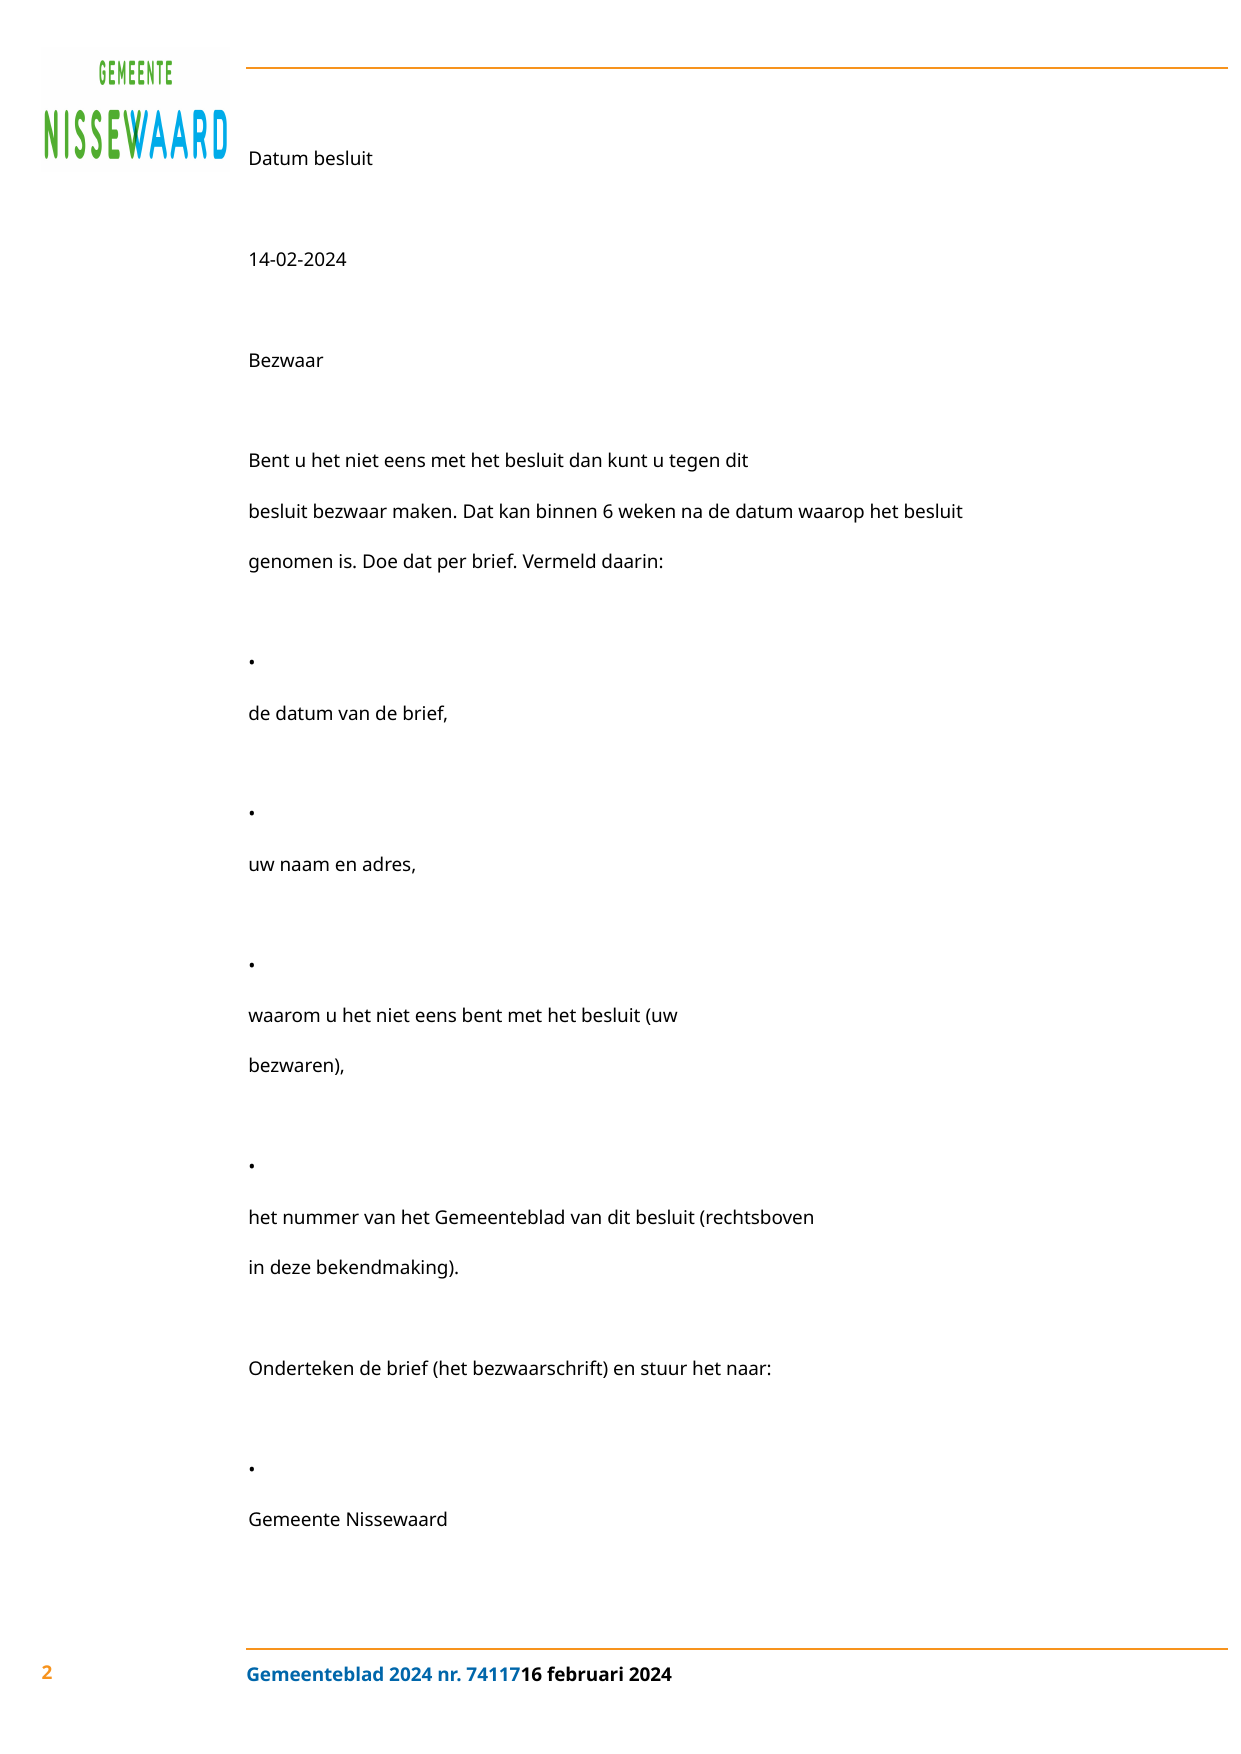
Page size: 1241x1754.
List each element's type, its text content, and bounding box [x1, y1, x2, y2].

text • [248, 1456, 1152, 1482]
text Bent u het niet eens met het besluit dan kunt u tegen dit [248, 448, 1152, 473]
text waarom u het niet eens bent met het besluit (uw [248, 1002, 1152, 1028]
text Datum besluit [248, 145, 1152, 171]
text de datum van de brief, [248, 700, 1152, 726]
text • [248, 952, 1152, 978]
picture [41, 47, 231, 172]
text • [248, 801, 1152, 826]
text genomen is. Doe dat per brief. Vermeld daarin: [248, 548, 1152, 574]
text 14-02-2024 [248, 246, 1152, 272]
text het nummer van het Gemeenteblad van dit besluit (rechtsboven [248, 1204, 1152, 1230]
text • [248, 1153, 1152, 1179]
text Gemeente Nissewaard [248, 1506, 1152, 1532]
text Bezwaar [248, 347, 1152, 373]
text uw naam en adres, [248, 851, 1152, 877]
text • [248, 649, 1152, 675]
text bezwaren), [248, 1053, 1152, 1078]
text Onderteken de brief (het bezwaarschrift) en stuur het naar: [248, 1355, 1152, 1381]
text besluit bezwaar maken. Dat kan binnen 6 weken na de datum waarop het besluit [248, 498, 1152, 524]
text in deze bekendmaking). [248, 1254, 1152, 1280]
